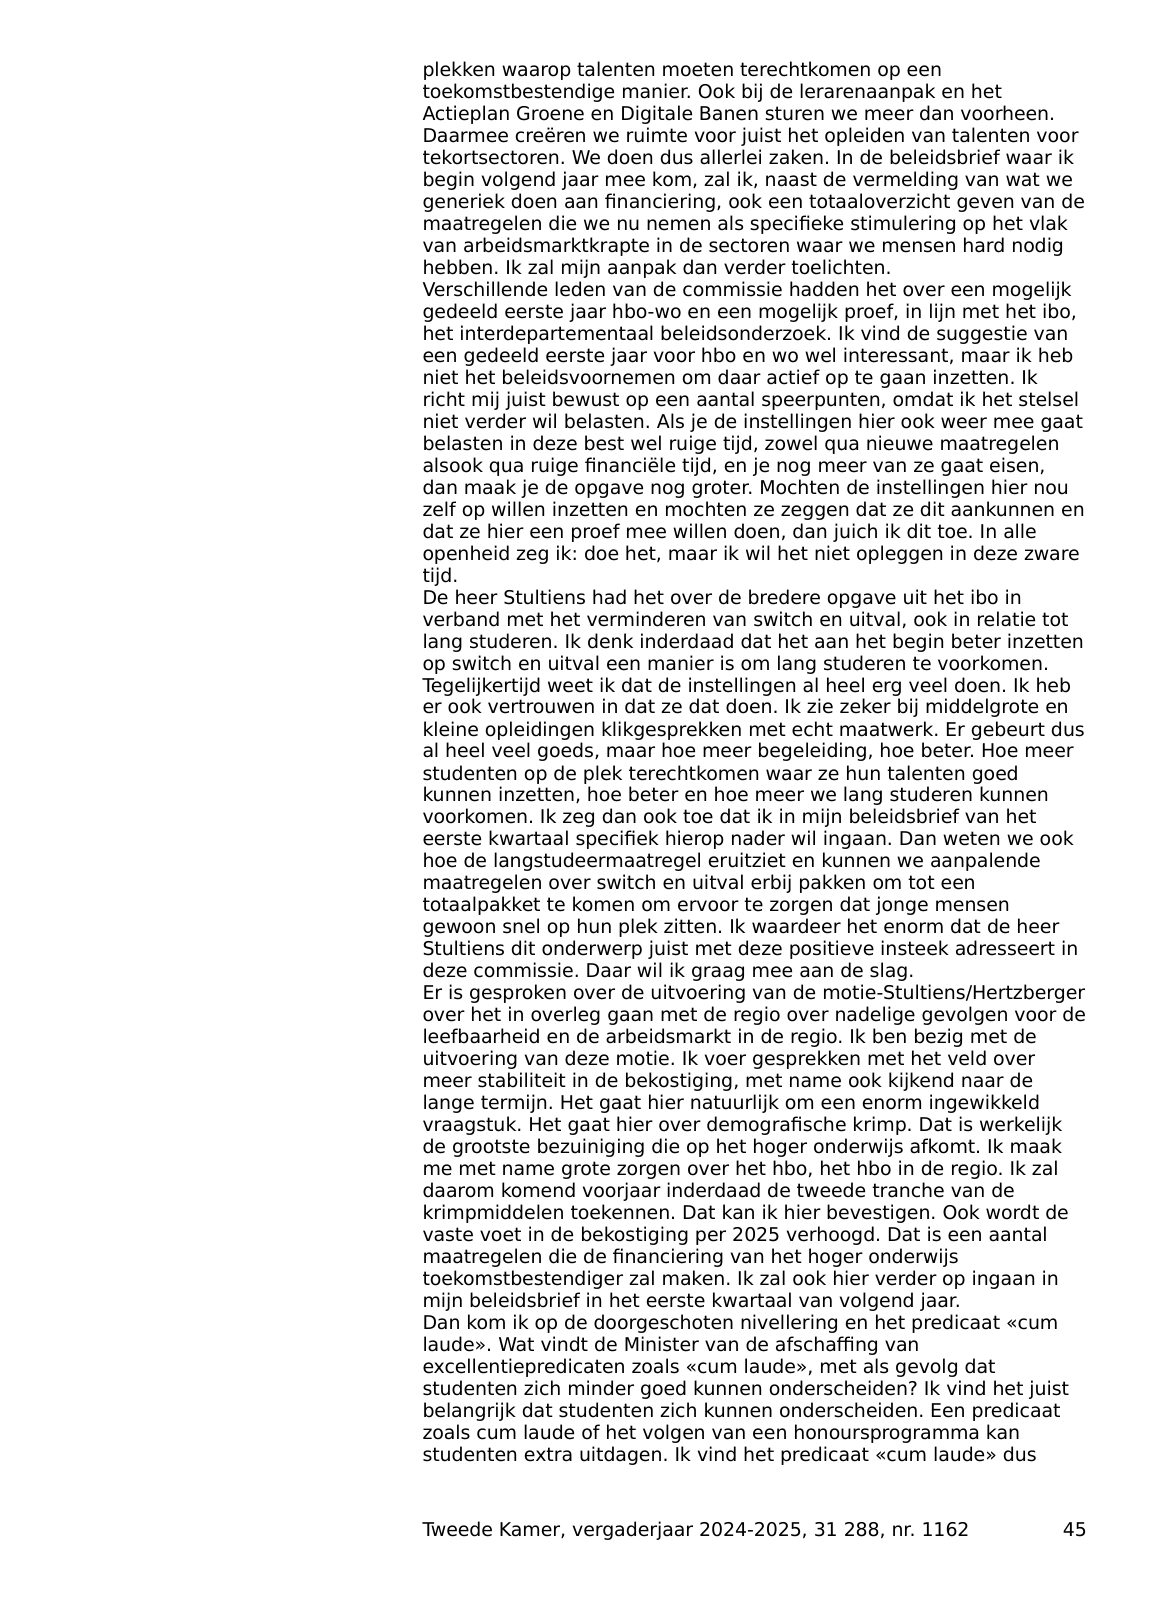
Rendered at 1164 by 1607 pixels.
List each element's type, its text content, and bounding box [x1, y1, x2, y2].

text Er is gesproken over de uitvoering van de motie-Stultiens/Hertzberger over het in overleg gaan met de regio over nadelige gevolgen voor de leefbaarheid en de arbeidsmarkt in de regio. Ik ben bezig met de uitvoering van deze motie. Ik voer gesprekken met het veld over meer stabiliteit in de bekostiging, met name ook kijkend naar de lange termijn. Het gaat hier natuurlijk om een enorm ingewikkeld vraagstuk. Het gaat hier over demografische krimp. Dat is werkelijk de grootste bezuiniging die op het hoger onderwijs afkomt. Ik maak me met name grote zorgen over het hbo, het hbo in de regio. Ik zal daarom komend voorjaar inderdaad de tweede tranche van de krimpmiddelen toekennen. Dat kan ik hier bevestigen. Ook wordt de vaste voet in de bekostiging per 2025 verhoogd. Dat is een aantal maatregelen die de financiering van het hoger onderwijs toekomstbestendiger zal maken. Ik zal ook hier verder op ingaan in mijn beleidsbrief in het eerste kwartaal van volgend jaar. [422, 982, 1087, 1312]
text Verschillende leden van de commissie hadden het over een mogelijk gedeeld eerste jaar hbo-wo en een mogelijk proef, in lijn met het ibo, het interdepartementaal beleidsonderzoek. Ik vind de suggestie van een gedeeld eerste jaar voor hbo en wo wel interessant, maar ik heb niet het beleidsvoornemen om daar actief op te gaan inzetten. Ik richt mij juist bewust op een aantal speerpunten, omdat ik het stelsel niet verder wil belasten. Als je de instellingen hier ook weer mee gaat belasten in deze best wel ruige tijd, zowel qua nieuwe maatregelen alsook qua ruige financiële tijd, en je nog meer van ze gaat eisen, dan maak je de opgave nog groter. Mochten de instellingen hier nou zelf op willen inzetten en mochten ze zeggen dat ze dit aankunnen en dat ze hier een proef mee willen doen, dan juich ik dit toe. In alle openheid zeg ik: doe het, maar ik wil het niet opleggen in deze zware tijd. [422, 279, 1087, 587]
text Dan kom ik op de doorgeschoten nivellering en het predicaat «cum laude». Wat vindt de Minister van de afschaffing van excellentiepredicaten zoals «cum laude», met als gevolg dat studenten zich minder goed kunnen onderscheiden? Ik vind het juist belangrijk dat studenten zich kunnen onderscheiden. Een predicaat zoals cum laude of het volgen van een honoursprogramma kan studenten extra uitdagen. Ik vind het predicaat «cum laude» dus [422, 1312, 1087, 1466]
text De heer Stultiens had het over de bredere opgave uit het ibo in verband met het verminderen van switch en uitval, ook in relatie tot lang studeren. Ik denk inderdaad dat het aan het begin beter inzetten op switch en uitval een manier is om lang studeren te voorkomen. Tegelijkertijd weet ik dat de instellingen al heel erg veel doen. Ik heb er ook vertrouwen in dat ze dat doen. Ik zie zeker bij middelgrote en kleine opleidingen klikgesprekken met echt maatwerk. Er gebeurt dus al heel veel goeds, maar hoe meer begeleiding, hoe beter. Hoe meer studenten op de plek terechtkomen waar ze hun talenten goed kunnen inzetten, hoe beter en hoe meer we lang studeren kunnen voorkomen. Ik zeg dan ook toe dat ik in mijn beleidsbrief van het eerste kwartaal specifiek hierop nader wil ingaan. Dan weten we ook hoe de langstudeermaatregel eruitziet en kunnen we aanpalende maatregelen over switch en uitval erbij pakken om tot een totaalpakket te komen om ervoor te zorgen dat jonge mensen gewoon snel op hun plek zitten. Ik waardeer het enorm dat de heer Stultiens dit onderwerp juist met deze positieve insteek adresseert in deze commissie. Daar wil ik graag mee aan de slag. [422, 587, 1087, 982]
text plekken waarop talenten moeten terechtkomen op een toekomstbestendige manier. Ook bij de lerarenaanpak en het Actieplan Groene en Digitale Banen sturen we meer dan voorheen. Daarmee creëren we ruimte voor juist het opleiden van talenten voor tekortsectoren. We doen dus allerlei zaken. In de beleidsbrief waar ik begin volgend jaar mee kom, zal ik, naast de vermelding van wat we generiek doen aan financiering, ook een totaaloverzicht geven van de maatregelen die we nu nemen als specifieke stimulering op het vlak van arbeidsmarktkrapte in de sectoren waar we mensen hard nodig hebben. Ik zal mijn aanpak dan verder toelichten. [422, 59, 1087, 279]
